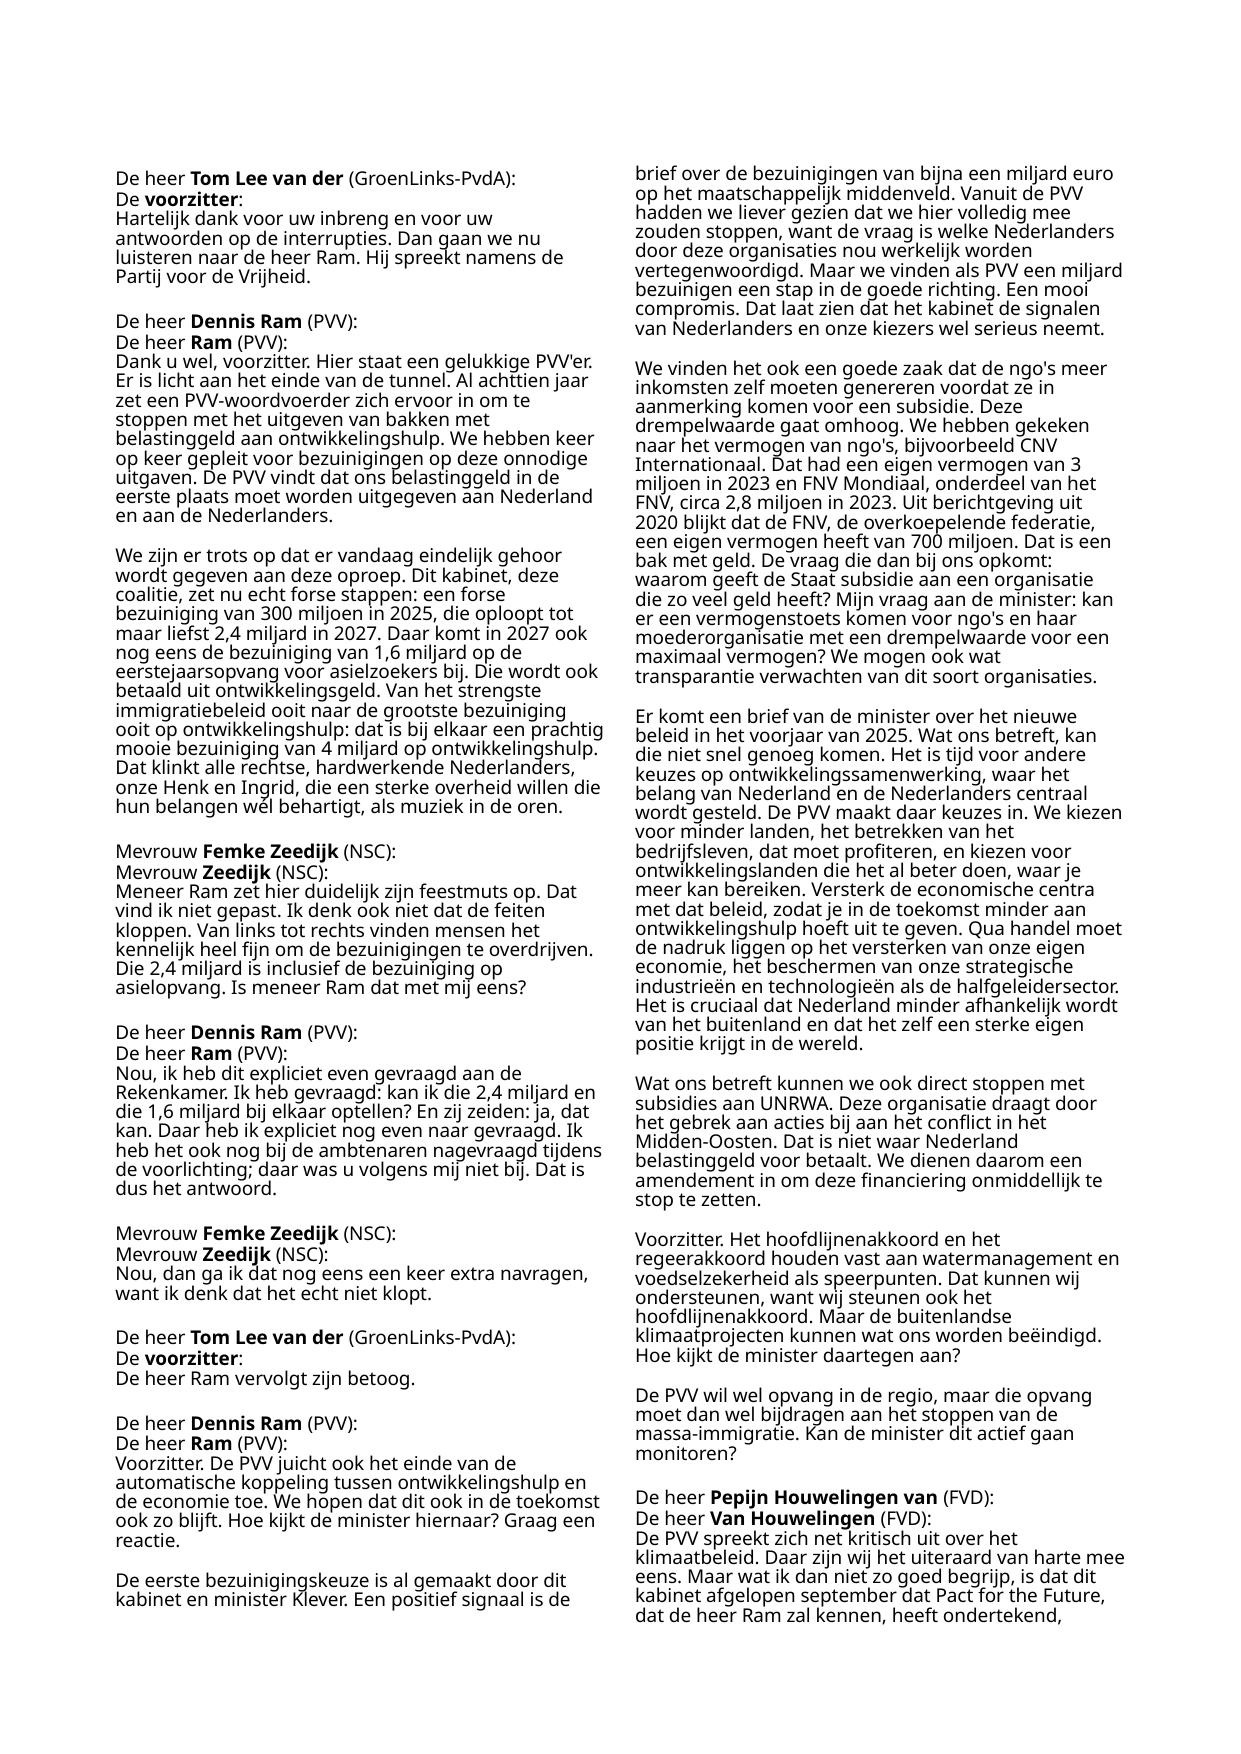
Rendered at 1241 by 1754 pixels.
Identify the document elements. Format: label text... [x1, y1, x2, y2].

text Mevrouw Zeedijk (NSC): [115, 864, 605, 883]
text De voorzitter: [115, 191, 605, 210]
text Nou, dan ga ik dat nog eens een keer extra navragen, want ik denk dat het echt niet klopt. [115, 1265, 605, 1304]
text Voorzitter. De PVV juicht ook het einde van de automatische koppeling tussen ontwikkelingshulp en de economie toe. We hopen dat dit ook in de toekomst ook zo blijft. Hoe kijkt de minister hiernaar? Graag een reactie. [115, 1455, 605, 1551]
text De heer Tom Lee van der (GroenLinks-PvdA): [115, 165, 605, 191]
text Voorzitter. Het hoofdlijnenakkoord en het regeerakkoord houden vast aan watermanagement en voedselzekerheid als speerpunten. Dat kunnen wij ondersteunen, want wij steunen ook het hoofdlijnenakkoord. Maar de buitenlandse klimaatprojecten kunnen wat ons worden beëindigd. Hoe kijkt de minister daartegen aan? [635, 1231, 1125, 1366]
text De heer Tom Lee van der (GroenLinks-PvdA): [115, 1324, 605, 1350]
text Er komt een brief van de minister over het nieuwe beleid in het voorjaar van 2025. Wat ons betreft, kan die niet snel genoeg komen. Het is tijd voor andere keuzes op ontwikkelingssamenwerking, waar het belang van Nederland en de Nederlanders centraal wordt gesteld. De PVV maakt daar keuzes in. We kiezen voor minder landen, het betrekken van het bedrijfsleven, dat moet profiteren, en kiezen voor ontwikkelingslanden die het al beter doen, waar je meer kan bereiken. Versterk de economische centra met dat beleid, zodat je in de toekomst minder aan ontwikkelingshulp hoeft uit te geven. Qua handel moet de nadruk liggen op het versterken van onze eigen economie, het beschermen van onze strategische industrieën en technologieën als de halfgeleidersector. Het is cruciaal dat Nederland minder afhankelijk wordt van het buitenland en dat het zelf een sterke eigen positie krijgt in de wereld. [635, 708, 1125, 1055]
text De eerste bezuinigingskeuze is al gemaakt door dit kabinet en minister Klever. Een positief signaal is de [115, 1572, 605, 1610]
text Mevrouw Zeedijk (NSC): [115, 1246, 605, 1265]
text De PVV wil wel opvang in de regio, maar die opvang moet dan wel bijdragen aan het stoppen van de massa-immigratie. Kan de minister dit actief gaan monitoren? [635, 1387, 1125, 1464]
text De heer Dennis Ram (PVV): [115, 1019, 605, 1045]
text We vinden het ook een goede zaak dat de ngo's meer inkomsten zelf moeten genereren voordat ze in aanmerking komen voor een subsidie. Deze drempelwaarde gaat omhoog. We hebben gekeken naar het vermogen van ngo's, bijvoorbeeld CNV Internationaal. Dat had een eigen vermogen van 3 miljoen in 2023 en FNV Mondiaal, onderdeel van het FNV, circa 2,8 miljoen in 2023. Uit berichtgeving uit 2020 blijkt dat de FNV, de overkoepelende federatie, een eigen vermogen heeft van 700 miljoen. Dat is een bak met geld. De vraag die dan bij ons opkomt: waarom geeft de Staat subsidie aan een organisatie die zo veel geld heeft? Mijn vraag aan de minister: kan er een vermogenstoets komen voor ngo's en haar moederorganisatie met een drempelwaarde voor een maximaal vermogen? We mogen ook wat transparantie verwachten van dit soort organisaties. [635, 359, 1125, 687]
text Hartelijk dank voor uw inbreng en voor uw antwoorden op de interrupties. Dan gaan we nu luisteren naar de heer Ram. Hij spreekt namens de Partij voor de Vrijheid. [115, 210, 605, 287]
text Nou, ik heb dit expliciet even gevraagd aan de Rekenkamer. Ik heb gevraagd: kan ik die 2,4 miljard en die 1,6 miljard bij elkaar optellen? En zij zeiden: ja, dat kan. Daar heb ik expliciet nog even naar gevraagd. Ik heb het ook nog bij de ambtenaren nagevraagd tijdens de voorlichting; daar was u volgens mij niet bij. Dat is dus het antwoord. [115, 1064, 605, 1199]
text Meneer Ram zet hier duidelijk zijn feestmuts op. Dat vind ik niet gepast. Ik denk ook niet dat de feiten kloppen. Van links tot rechts vinden mensen het kennelijk heel fijn om de bezuinigingen te overdrijven. Die 2,4 miljard is inclusief de bezuiniging op asielopvang. Is meneer Ram dat met mij eens? [115, 883, 605, 999]
text brief over de bezuinigingen van bijna een miljard euro op het maatschappelijk middenveld. Vanuit de PVV hadden we liever gezien dat we hier volledig mee zouden stoppen, want de vraag is welke Nederlanders door deze organisaties nou werkelijk worden vertegenwoordigd. Maar we vinden als PVV een miljard bezuinigen een stap in de goede richting. Een mooi compromis. Dat laat zien dat het kabinet de signalen van Nederlanders en onze kiezers wel serieus neemt. [635, 165, 1125, 339]
text De heer Ram vervolgt zijn betoog. [115, 1369, 605, 1389]
text Wat ons betreft kunnen we ook direct stoppen met subsidies aan UNRWA. Deze organisatie draagt door het gebrek aan acties bij aan het conflict in het Midden-Oosten. Dat is niet waar Nederland belastinggeld voor betaalt. We dienen daarom een amendement in om deze financiering onmiddellijk te stop te zetten. [635, 1075, 1125, 1210]
text De heer Pepijn Houwelingen van (FVD): [635, 1484, 1125, 1510]
text De heer Ram (PVV): [115, 1045, 605, 1064]
text De voorzitter: [115, 1350, 605, 1369]
text De heer Ram (PVV): [115, 334, 605, 353]
text De heer Dennis Ram (PVV): [115, 308, 605, 334]
text De heer Van Houwelingen (FVD): [635, 1510, 1125, 1529]
text Dank u wel, voorzitter. Hier staat een gelukkige PVV'er. Er is licht aan het einde van de tunnel. Al achttien jaar zet een PVV-woordvoerder zich ervoor in om te stoppen met het uitgeven van bakken met belastinggeld aan ontwikkelingshulp. We hebben keer op keer gepleit voor bezuinigingen op deze onnodige uitgaven. De PVV vindt dat ons belastinggeld in de eerste plaats moet worden uitgegeven aan Nederland en aan de Nederlanders. [115, 353, 605, 527]
text We zijn er trots op dat er vandaag eindelijk gehoor wordt gegeven aan deze oproep. Dit kabinet, deze coalitie, zet nu echt forse stappen: een forse bezuiniging van 300 miljoen in 2025, die oploopt tot maar liefst 2,4 miljard in 2027. Daar komt in 2027 ook nog eens de bezuiniging van 1,6 miljard op de eerstejaarsopvang voor asielzoekers bij. Die wordt ook betaald uit ontwikkelingsgeld. Van het strengste immigratiebeleid ooit naar de grootste bezuiniging ooit op ontwikkelingshulp: dat is bij elkaar een prachtig mooie bezuiniging van 4 miljard op ontwikkelingshulp. Dat klinkt alle rechtse, hardwerkende Nederlanders, onze Henk en Ingrid, die een sterke overheid willen die hun belangen wél behartigt, als muziek in de oren. [115, 547, 605, 817]
text Mevrouw Femke Zeedijk (NSC): [115, 838, 605, 864]
text De PVV spreekt zich net kritisch uit over het klimaatbeleid. Daar zijn wij het uiteraard van harte mee eens. Maar wat ik dan niet zo goed begrijp, is dat dit kabinet afgelopen september dat Pact for the Future, dat de heer Ram zal kennen, heeft ondertekend, [635, 1529, 1125, 1626]
text De heer Dennis Ram (PVV): [115, 1410, 605, 1435]
text Mevrouw Femke Zeedijk (NSC): [115, 1220, 605, 1246]
text De heer Ram (PVV): [115, 1435, 605, 1455]
